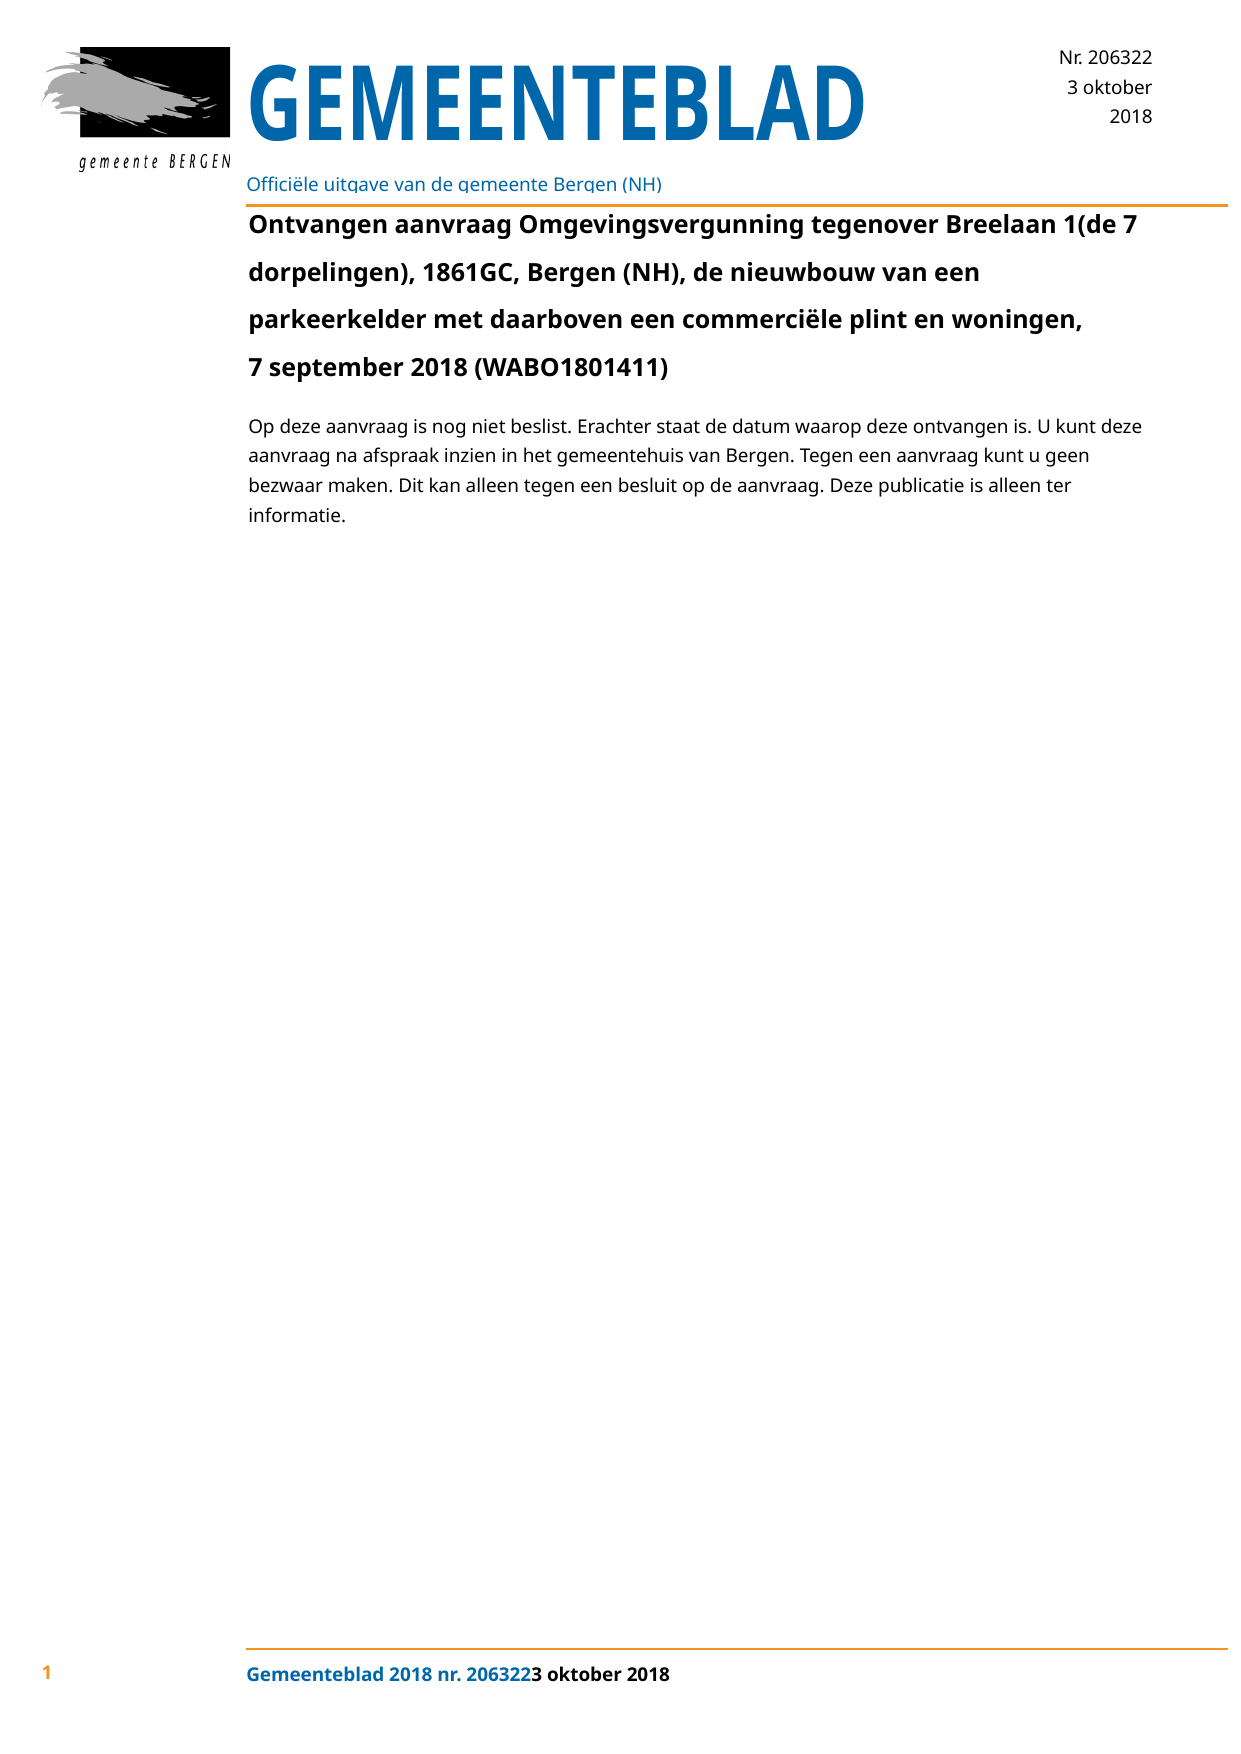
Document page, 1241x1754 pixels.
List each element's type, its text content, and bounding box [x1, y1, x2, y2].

text Op deze aanvraag is nog niet beslist. Erachter staat de datum waarop deze ontvangen is. U kunt deze aanvraag na afspraak inzien in het gemeentehuis van Bergen. Tegen een aanvraag kunt u geen bezwaar maken. Dit kan alleen tegen een besluit op de aanvraag. Deze publicatie is alleen ter informatie. [248, 413, 1152, 528]
text Ontvangen aanvraag Omgevingsvergunning tegenover Breelaan 1(de 7 dorpelingen), 1861GC, Bergen (NH), de nieuwbouw van een parkeerkelder met daarboven een commerciële plint en woningen, 7 september 2018 (WABO1801411) [248, 207, 1152, 384]
picture [41, 47, 231, 172]
